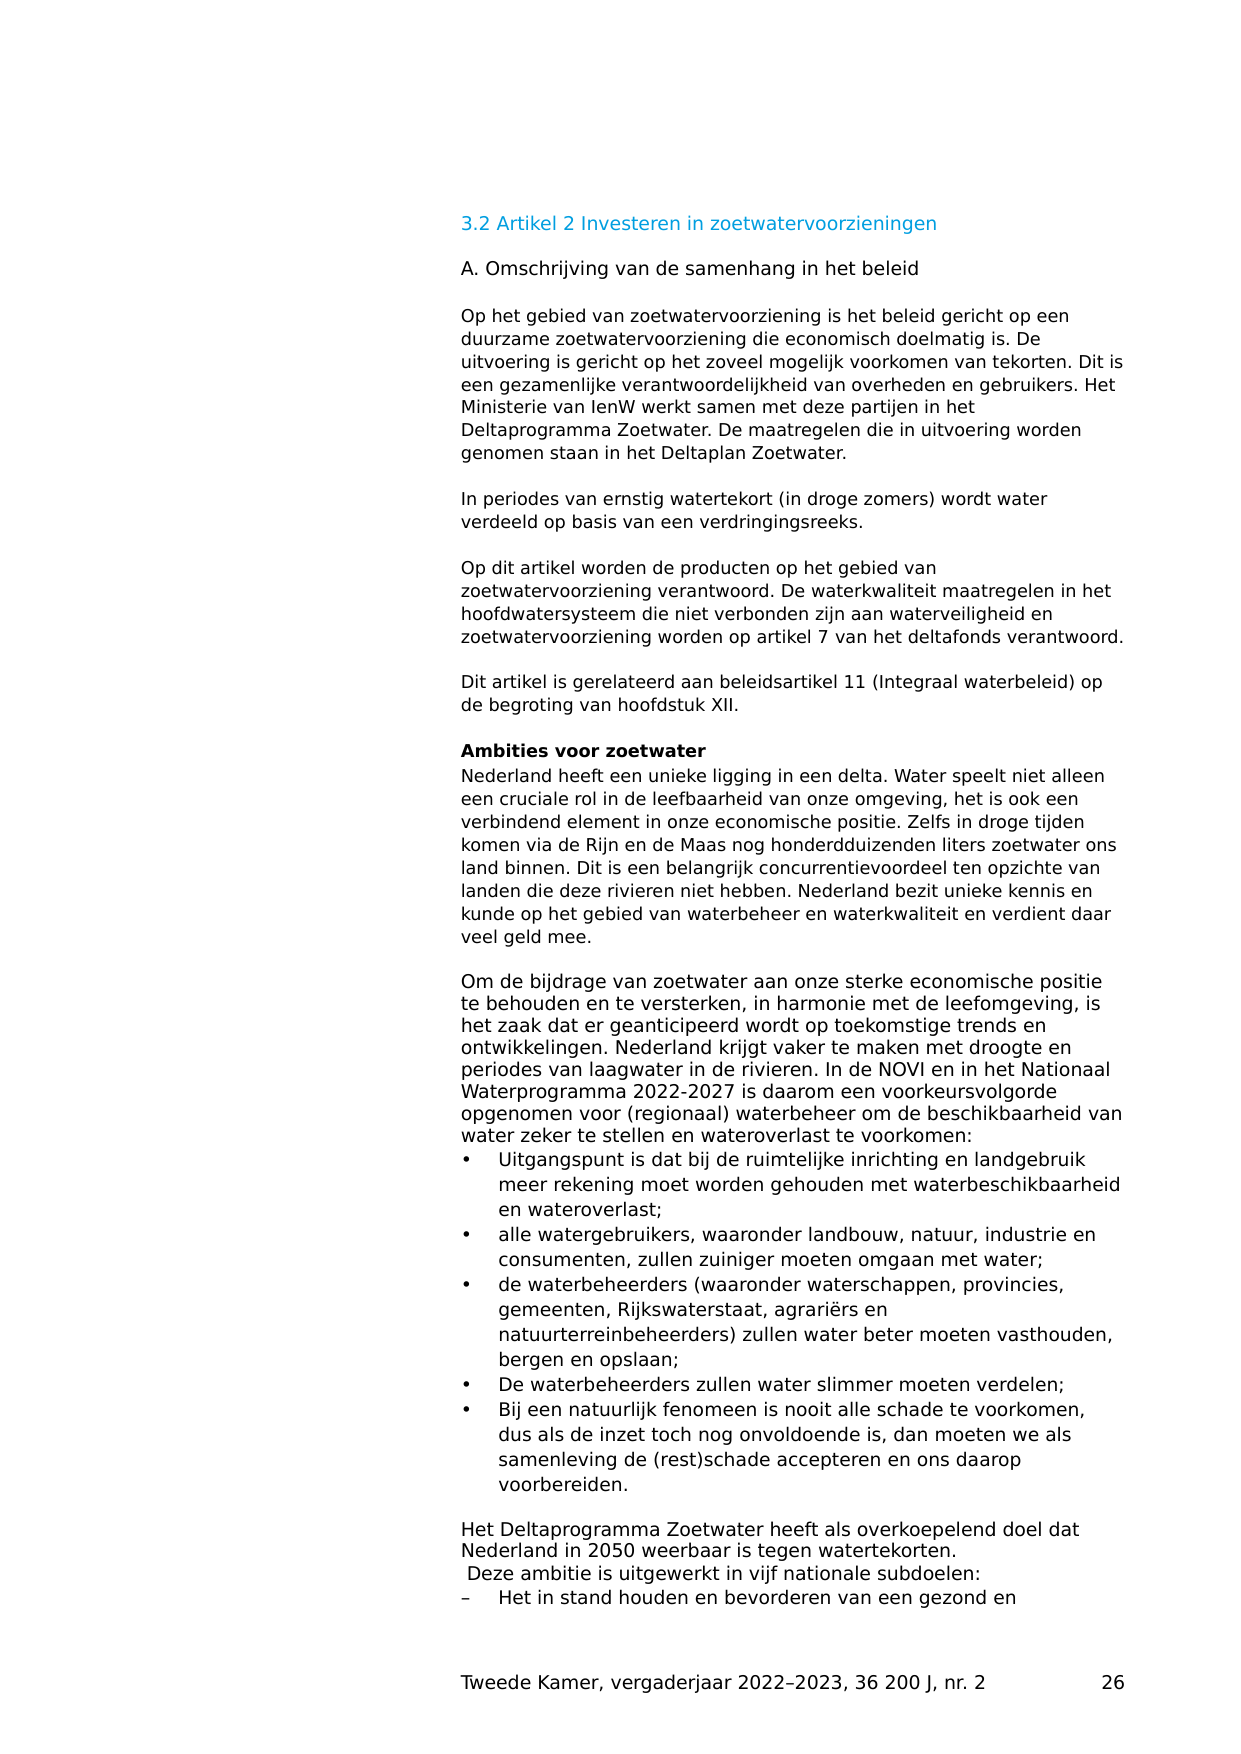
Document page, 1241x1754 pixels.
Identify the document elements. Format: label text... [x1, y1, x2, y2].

list Bij een natuurlijk fenomeen is nooit alle schade te voorkomen, dus als de inzet toch nog onvoldoende is, dan moeten we als samenleving de (rest)schade accepteren en ons daarop voorbereiden. [461, 1396, 1125, 1496]
text Het Deltaprogramma Zoetwater heeft als overkoepelend doel dat Nederland in 2050 weerbaar is tegen watertekorten. Deze ambitie is uitgewerkt in vijf nationale subdoelen: [461, 1518, 1125, 1584]
list alle watergebruikers, waaronder landbouw, natuur, industrie en consumenten, zullen zuiniger moeten omgaan met water; [461, 1221, 1125, 1271]
text Ambities voor zoetwater [461, 739, 1125, 762]
text Om de bijdrage van zoetwater aan onze sterke economische positie te behouden en te versterken, in harmonie met de leefomgeving, is het zaak dat er geanticipeerd wordt op toekomstige trends en ontwikkelingen. Nederland krijgt vaker te maken met droogte en periodes van laagwater in de rivieren. In de NOVI en in het Nationaal Waterprogramma 2022-2027 is daarom een voorkeursvolgorde opgenomen voor (regionaal) waterbeheer om de beschikbaarheid van water zeker te stellen en wateroverlast te voorkomen: [461, 971, 1125, 1146]
text Op het gebied van zoetwatervoorziening is het beleid gericht op een duurzame zoetwatervoorziening die economisch doelmatig is. De uitvoering is gericht op het zoveel mogelijk voorkomen van tekorten. Dit is een gezamenlijke verantwoordelijkheid van overheden en gebruikers. Het Ministerie van IenW werkt samen met deze partijen in het Deltaprogramma Zoetwater. De maatregelen die in uitvoering worden genomen staan in het Deltaplan Zoetwater. [461, 304, 1125, 464]
title A. Omschrijving van de samenhang in het beleid [461, 258, 1125, 280]
title 3.2 Artikel 2 Investeren in zoetwatervoorzieningen [461, 213, 1125, 235]
list Het in stand houden en bevorderen van een gezond en [461, 1584, 1125, 1609]
text Dit artikel is gerelateerd aan beleidsartikel 11 (Integraal waterbeleid) op de begroting van hoofdstuk XII. [461, 671, 1125, 716]
text Nederland heeft een unieke ligging in een delta. Water speelt niet alleen een cruciale rol in de leefbaarheid van onze omgeving, het is ook een verbindend element in onze economische positie. Zelfs in droge tijden komen via de Rijn en de Maas nog honderdduizenden liters zoetwater ons land binnen. Dit is een belangrijk concurrentievoordeel ten opzichte van landen die deze rivieren niet hebben. Nederland bezit unieke kennis en kunde op het gebied van waterbeheer en waterkwaliteit en verdient daar veel geld mee. [461, 764, 1125, 948]
list de waterbeheerders (waaronder waterschappen, provincies, gemeenten, Rijkswaterstaat, agrariërs en natuurterreinbeheerders) zullen water beter moeten vasthouden, bergen en opslaan; [461, 1271, 1125, 1371]
list Uitgangspunt is dat bij de ruimtelijke inrichting en landgebruik meer rekening moet worden gehouden met waterbeschikbaarheid en wateroverlast; [461, 1146, 1125, 1221]
text Op dit artikel worden de producten op het gebied van zoetwatervoorziening verantwoord. De waterkwaliteit maatregelen in het hoofdwatersysteem die niet verbonden zijn aan waterveiligheid en zoetwatervoorziening worden op artikel 7 van het deltafonds verantwoord. [461, 556, 1125, 648]
text In periodes van ernstig watertekort (in droge zomers) wordt water verdeeld op basis van een verdringingsreeks. [461, 487, 1125, 533]
list De waterbeheerders zullen water slimmer moeten verdelen; [461, 1371, 1125, 1396]
